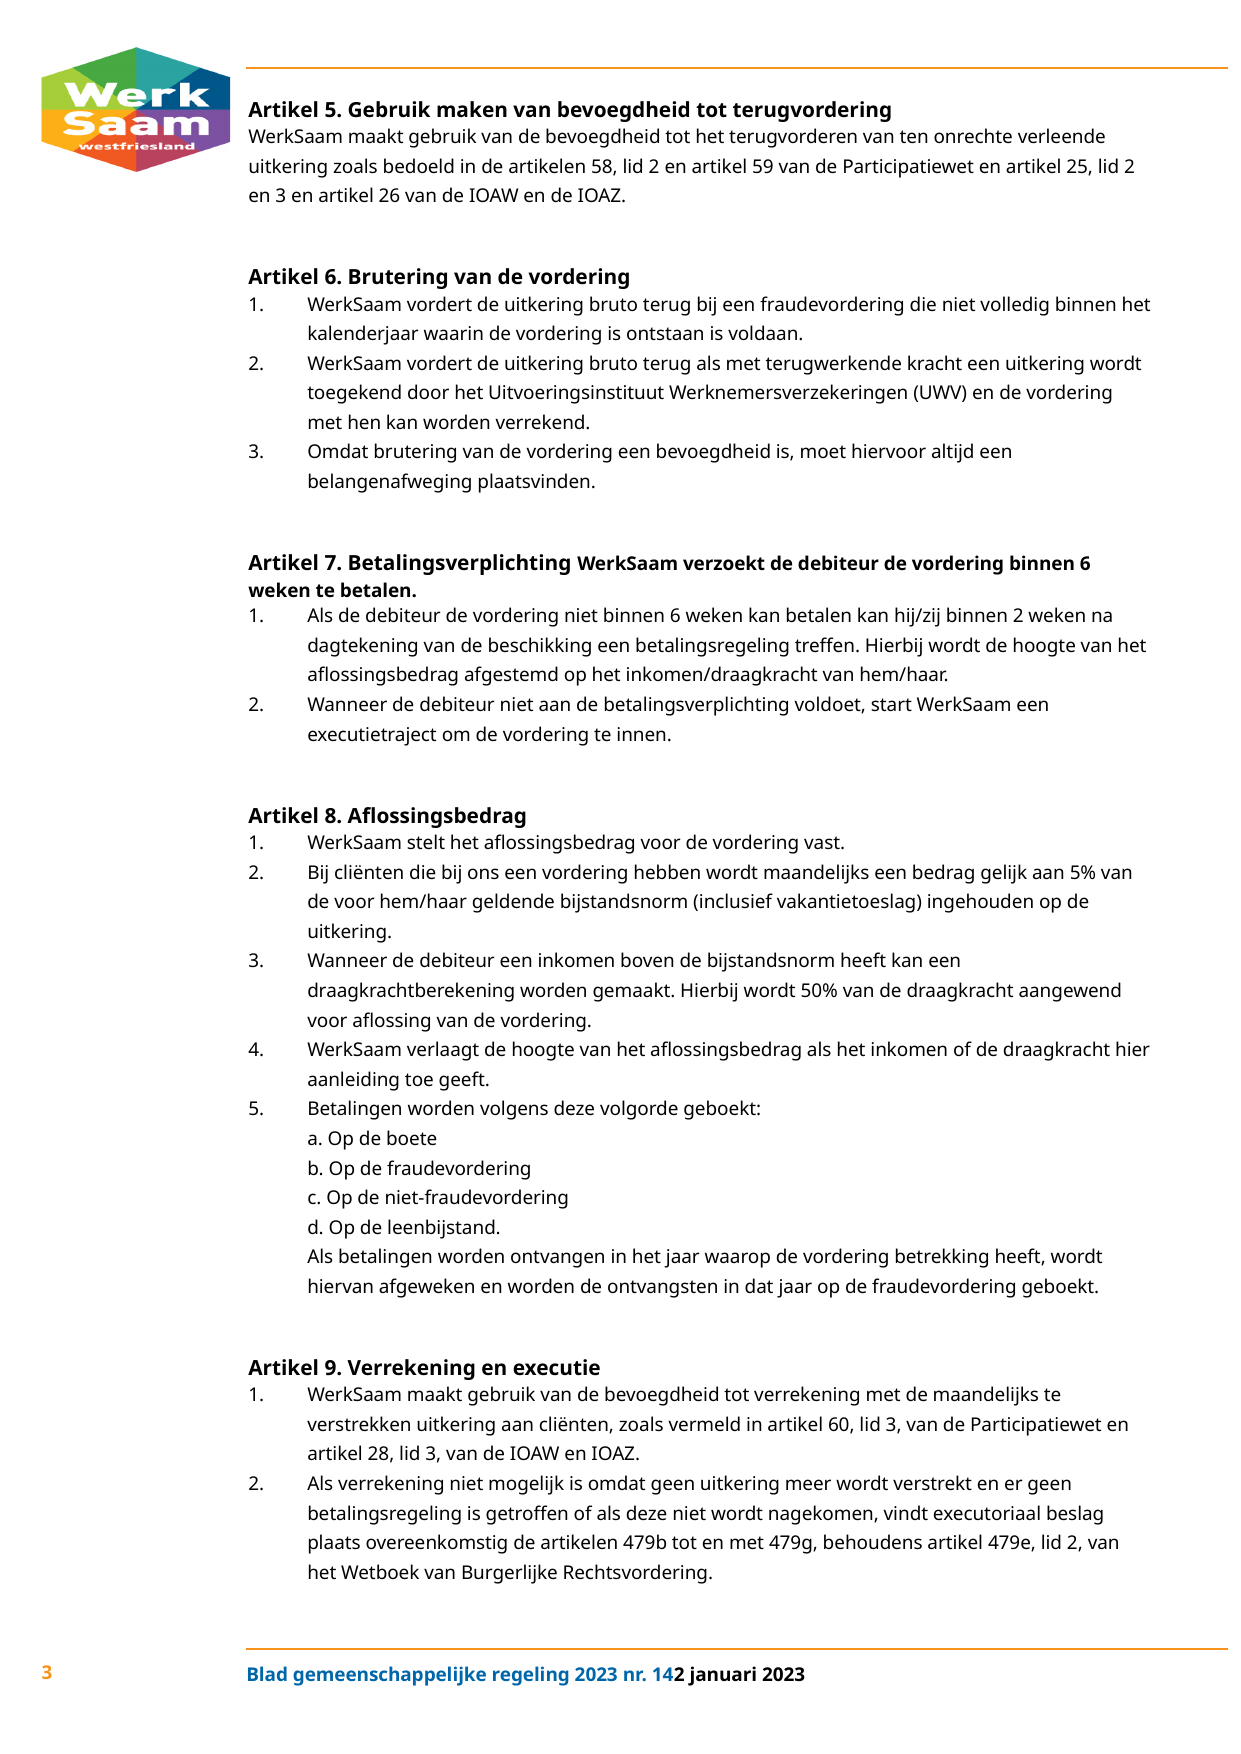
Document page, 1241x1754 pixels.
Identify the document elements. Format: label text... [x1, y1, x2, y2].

list Wanneer de debiteur een inkomen boven de bijstandsnorm heeft kan een draagkrachtberekening worden gemaakt. Hierbij wordt 50% van de draagkracht aangewend voor aflossing van de vordering. [248, 948, 1152, 1032]
list WerkSaam vordert de uitkering bruto terug bij een fraudevordering die niet volledig binnen het kalenderjaar waarin de vordering is ontstaan is voldaan. [248, 291, 1152, 346]
text Artikel 9. Verrekening en executie [248, 1353, 1152, 1381]
list c. Op de niet-fraudevordering [248, 1184, 1152, 1210]
list WerkSaam stelt het aflossingsbedrag voor de vordering vast. [248, 829, 1152, 855]
text Artikel 8. Aflossingsbedrag [248, 801, 1152, 829]
list d. Op de leenbijstand. [248, 1214, 1152, 1239]
list Omdat brutering van de vordering een bevoegdheid is, moet hiervoor altijd een belangenafweging plaatsvinden. [248, 439, 1152, 494]
picture [41, 47, 231, 172]
text Artikel 7. Betalingsverplichting WerkSaam verzoekt de debiteur de vordering binnen 6 weken te betalen. [248, 548, 1152, 602]
list WerkSaam vordert de uitkering bruto terug als met terugwerkende kracht een uitkering wordt toegekend door het Uitvoeringsinstituut Werknemersverzekeringen (UWV) en de vordering met hen kan worden verrekend. [248, 350, 1152, 435]
text Artikel 6. Brutering van de vordering [248, 262, 1152, 291]
list Als verrekening niet mogelijk is omdat geen uitkering meer wordt verstrekt en er geen betalingsregeling is getroffen of als deze niet wordt nagekomen, vindt executoriaal beslag plaats overeenkomstig de artikelen 479b tot en met 479g, behoudens artikel 479e, lid 2, van het Wetboek van Burgerlijke Rechtsvordering. [248, 1470, 1152, 1585]
text WerkSaam maakt gebruik van de bevoegdheid tot het terugvorderen van ten onrechte verleende uitkering zoals bedoeld in de artikelen 58, lid 2 en artikel 59 van de Participatiewet en artikel 25, lid 2 en 3 en artikel 26 van de IOAW en de IOAZ. [248, 123, 1152, 208]
list Betalingen worden volgens deze volgorde geboekt: [248, 1096, 1152, 1121]
list Wanneer de debiteur niet aan de betalingsverplichting voldoet, start WerkSaam een executietraject om de vordering te innen. [248, 691, 1152, 747]
list WerkSaam maakt gebruik van de bevoegdheid tot verrekening met de maandelijks te verstrekken uitkering aan cliënten, zoals vermeld in artikel 60, lid 3, van de Participatiewet en artikel 28, lid 3, van de IOAW en IOAZ. [248, 1381, 1152, 1466]
list b. Op de fraudevordering [248, 1155, 1152, 1180]
list Als de debiteur de vordering niet binnen 6 weken kan betalen kan hij/zij binnen 2 weken na dagtekening van de beschikking een betalingsregeling treffen. Hierbij wordt de hoogte van het aflossingsbedrag afgestemd op het inkomen/draagkracht van hem/haar. [248, 602, 1152, 687]
text Artikel 5. Gebruik maken van bevoegdheid tot terugvordering [248, 95, 1152, 123]
list Bij cliënten die bij ons een vordering hebben wordt maandelijks een bedrag gelijk aan 5% van de voor hem/haar geldende bijstandsnorm (inclusief vakantietoeslag) ingehouden op de uitkering. [248, 859, 1152, 944]
list WerkSaam verlaagt de hoogte van het aflossingsbedrag als het inkomen of de draagkracht hier aanleiding toe geeft. [248, 1036, 1152, 1092]
list Als betalingen worden ontvangen in het jaar waarop de vordering betrekking heeft, wordt hiervan afgeweken en worden de ontvangsten in dat jaar op de fraudevordering geboekt. [248, 1243, 1152, 1299]
list a. Op de boete [248, 1125, 1152, 1151]
